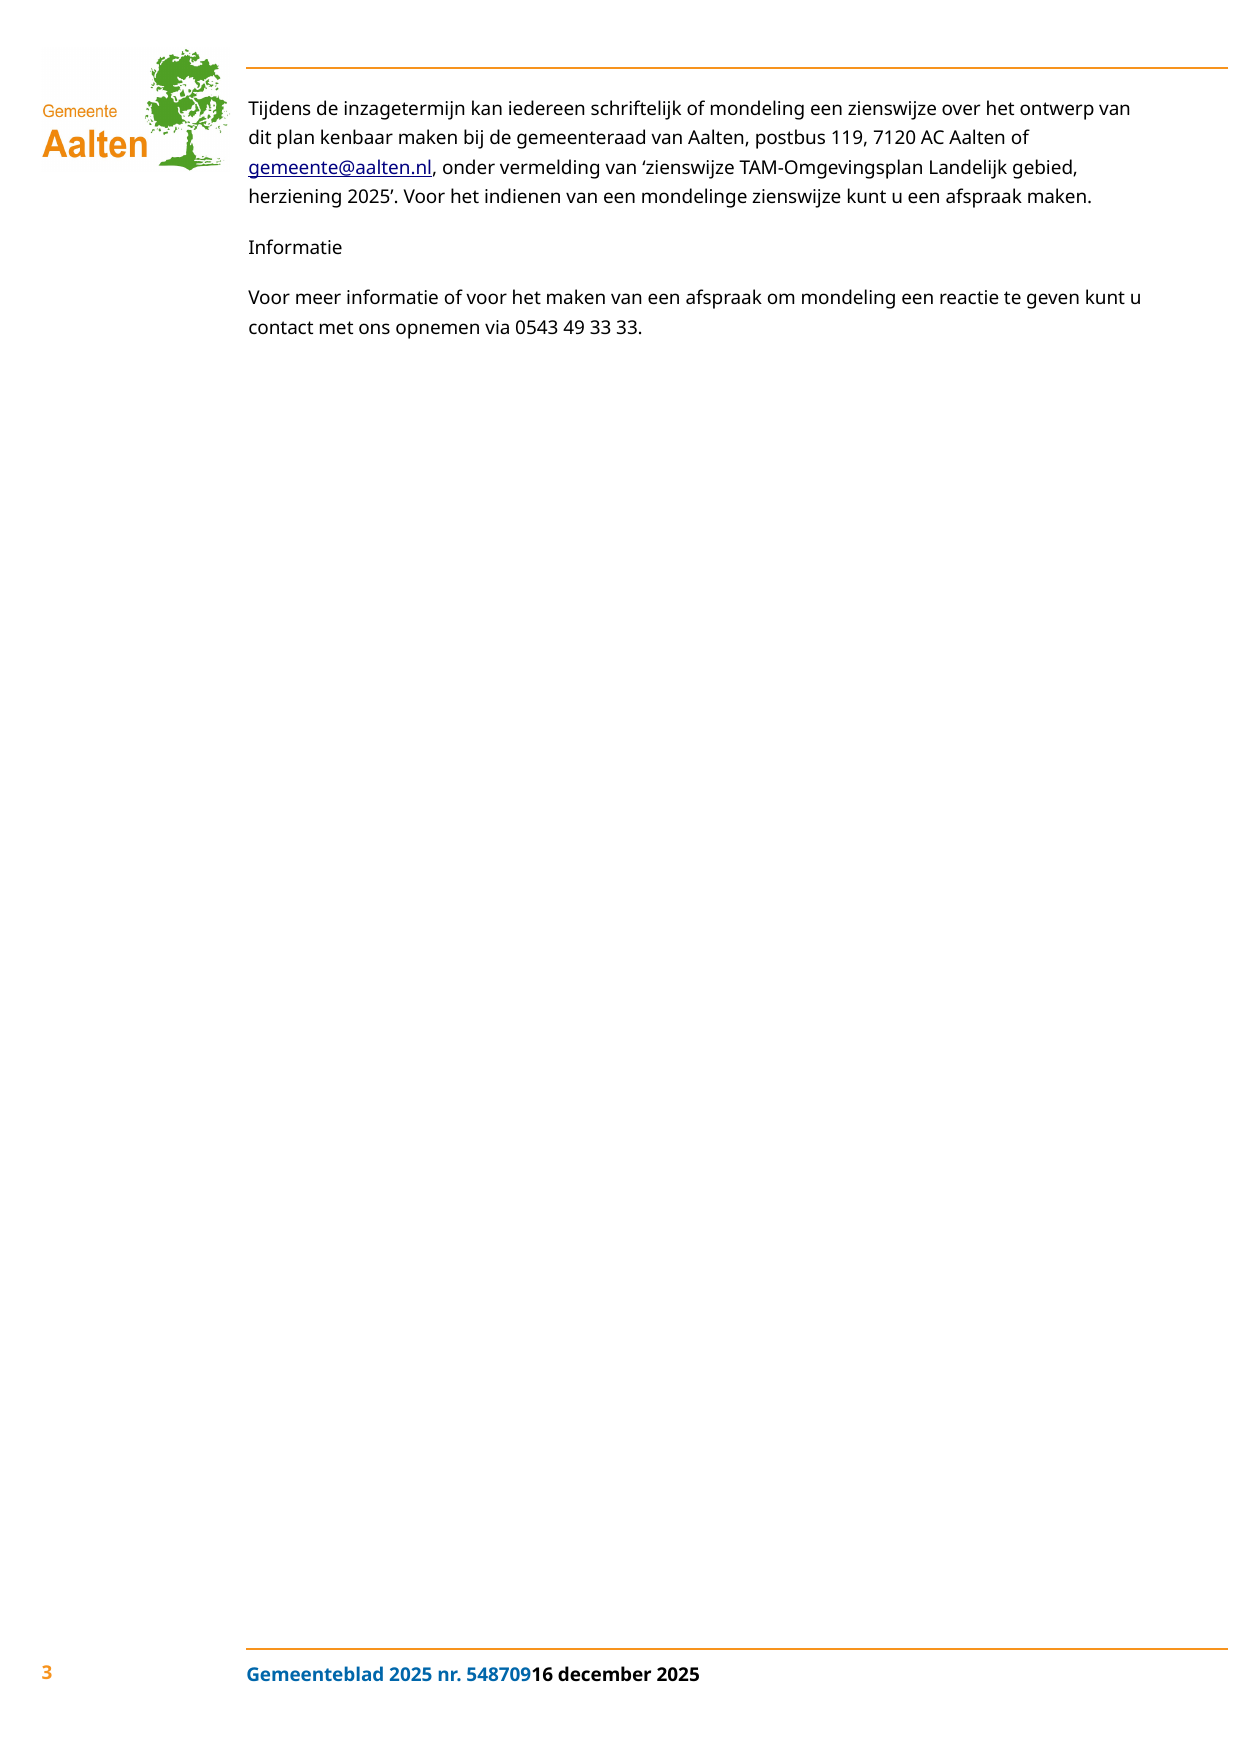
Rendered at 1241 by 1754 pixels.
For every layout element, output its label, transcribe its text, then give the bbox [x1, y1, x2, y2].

text Informatie [248, 234, 1152, 260]
text Tijdens de inzagetermijn kan iedereen schriftelijk of mondeling een zienswijze over het ontwerp van dit plan kenbaar maken bij de gemeenteraad van Aalten, postbus 119, 7120 AC Aalten of gemeente@aalten.nl, onder vermelding van ‘zienswijze TAM-Omgevingsplan Landelijk gebied, herziening 2025’. Voor het indienen van een mondelinge zienswijze kunt u een afspraak maken. [248, 95, 1152, 209]
picture [41, 47, 231, 172]
text Voor meer informatie of voor het maken van een afspraak om mondeling een reactie te geven kunt u contact met ons opnemen via 0543 49 33 33. [248, 284, 1152, 340]
